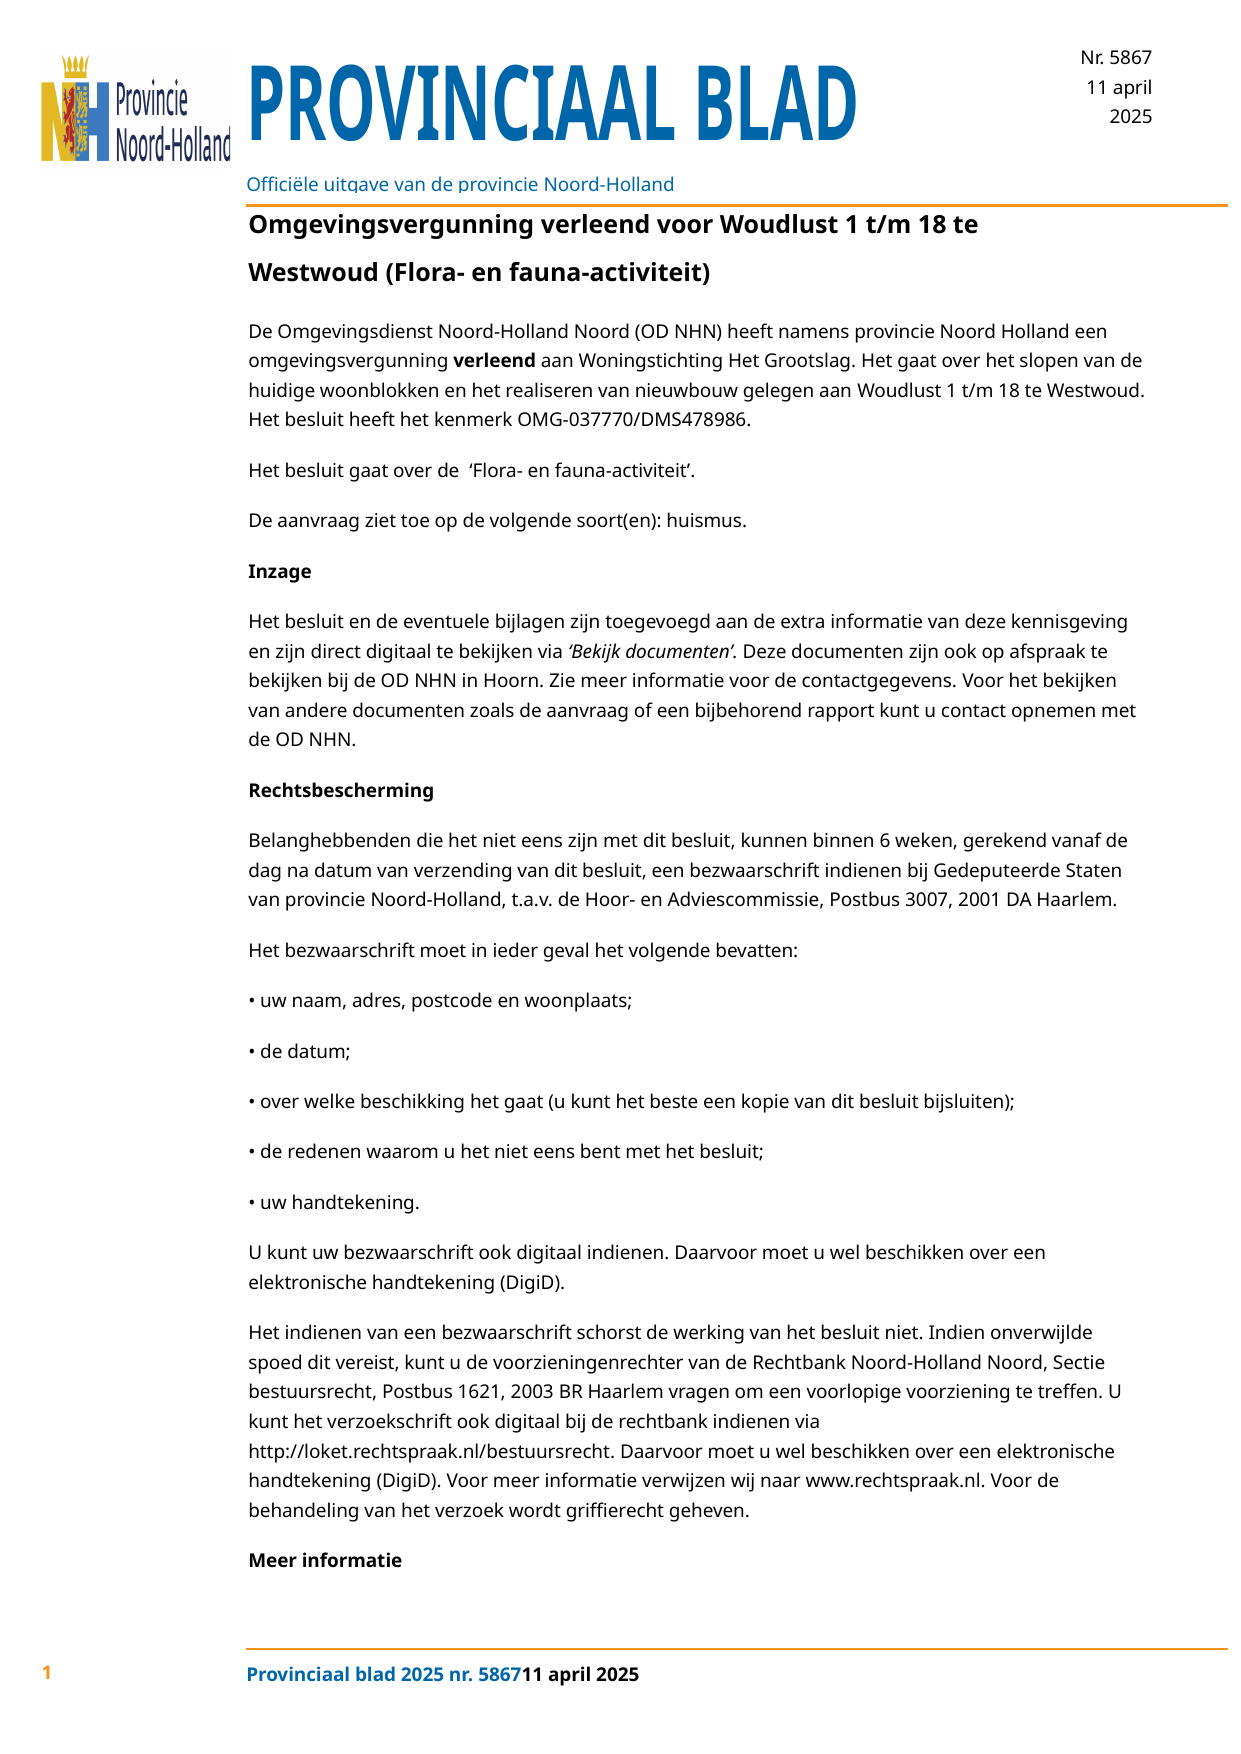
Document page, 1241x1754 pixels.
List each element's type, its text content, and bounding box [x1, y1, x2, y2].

text Belanghebbenden die het niet eens zijn met dit besluit, kunnen binnen 6 weken, gerekend vanaf de dag na datum van verzending van dit besluit, een bezwaarschrift indienen bij Gedeputeerde Staten van provincie Noord-Holland, t.a.v. de Hoor- en Adviescommissie, Postbus 3007, 2001 DA Haarlem. [248, 827, 1152, 912]
text Het besluit en de eventuele bijlagen zijn toegevoegd aan de extra informatie van deze kennisgeving en zijn direct digitaal te bekijken via ‘Bekijk documenten’. Deze documenten zijn ook op afspraak te bekijken bij de OD NHN in Hoorn. Zie meer informatie voor de contactgegevens. Voor het bekijken van andere documenten zoals de aanvraag of een bijbehorend rapport kunt u contact opnemen met de OD NHN. [248, 608, 1152, 752]
text Meer informatie [248, 1547, 1152, 1573]
text Rechtsbescherming [248, 777, 1152, 803]
text Omgevingsvergunning verleend voor Woudlust 1 t/m 18 te Westwoud (Flora- en fauna-activiteit) [248, 207, 1152, 288]
picture [41, 47, 231, 172]
text • uw handtekening. [248, 1189, 1152, 1215]
text De Omgevingsdienst Noord-Holland Noord (OD NHN) heeft namens provincie Noord Holland een omgevingsvergunning verleend aan Woningstichting Het Grootslag. Het gaat over het slopen van de huidige woonblokken en het realiseren van nieuwbouw gelegen aan Woudlust 1 t/m 18 te Westwoud. Het besluit heeft het kenmerk OMG-037770/DMS478986. [248, 318, 1152, 432]
text Het besluit gaat over de ‘Flora- en fauna-activiteit’. [248, 457, 1152, 483]
text Het indienen van een bezwaarschrift schorst de werking van het besluit niet. Indien onverwijlde spoed dit vereist, kunt u de voorzieningenrechter van de Rechtbank Noord-Holland Noord, Sectie bestuursrecht, Postbus 1621, 2003 BR Haarlem vragen om een voorlopige voorziening te treffen. U kunt het verzoekschrift ook digitaal bij de rechtbank indienen via http://loket.rechtspraak.nl/bestuursrecht. Daarvoor moet u wel beschikken over een elektronische handtekening (DigiD). Voor meer informatie verwijzen wij naar www.rechtspraak.nl. Voor de behandeling van het verzoek wordt griffierecht geheven. [248, 1319, 1152, 1523]
text De aanvraag ziet toe op de volgende soort(en): huismus. [248, 507, 1152, 533]
text Inzage [248, 558, 1152, 584]
text • uw naam, adres, postcode en woonplaats; [248, 987, 1152, 1013]
text • de redenen waarom u het niet eens bent met het besluit; [248, 1139, 1152, 1164]
text • de datum; [248, 1038, 1152, 1064]
text • over welke beschikking het gaat (u kunt het beste een kopie van dit besluit bijsluiten); [248, 1088, 1152, 1114]
text U kunt uw bezwaarschrift ook digitaal indienen. Daarvoor moet u wel beschikken over een elektronische handtekening (DigiD). [248, 1239, 1152, 1295]
text Het bezwaarschrift moet in ieder geval het volgende bevatten: [248, 937, 1152, 963]
